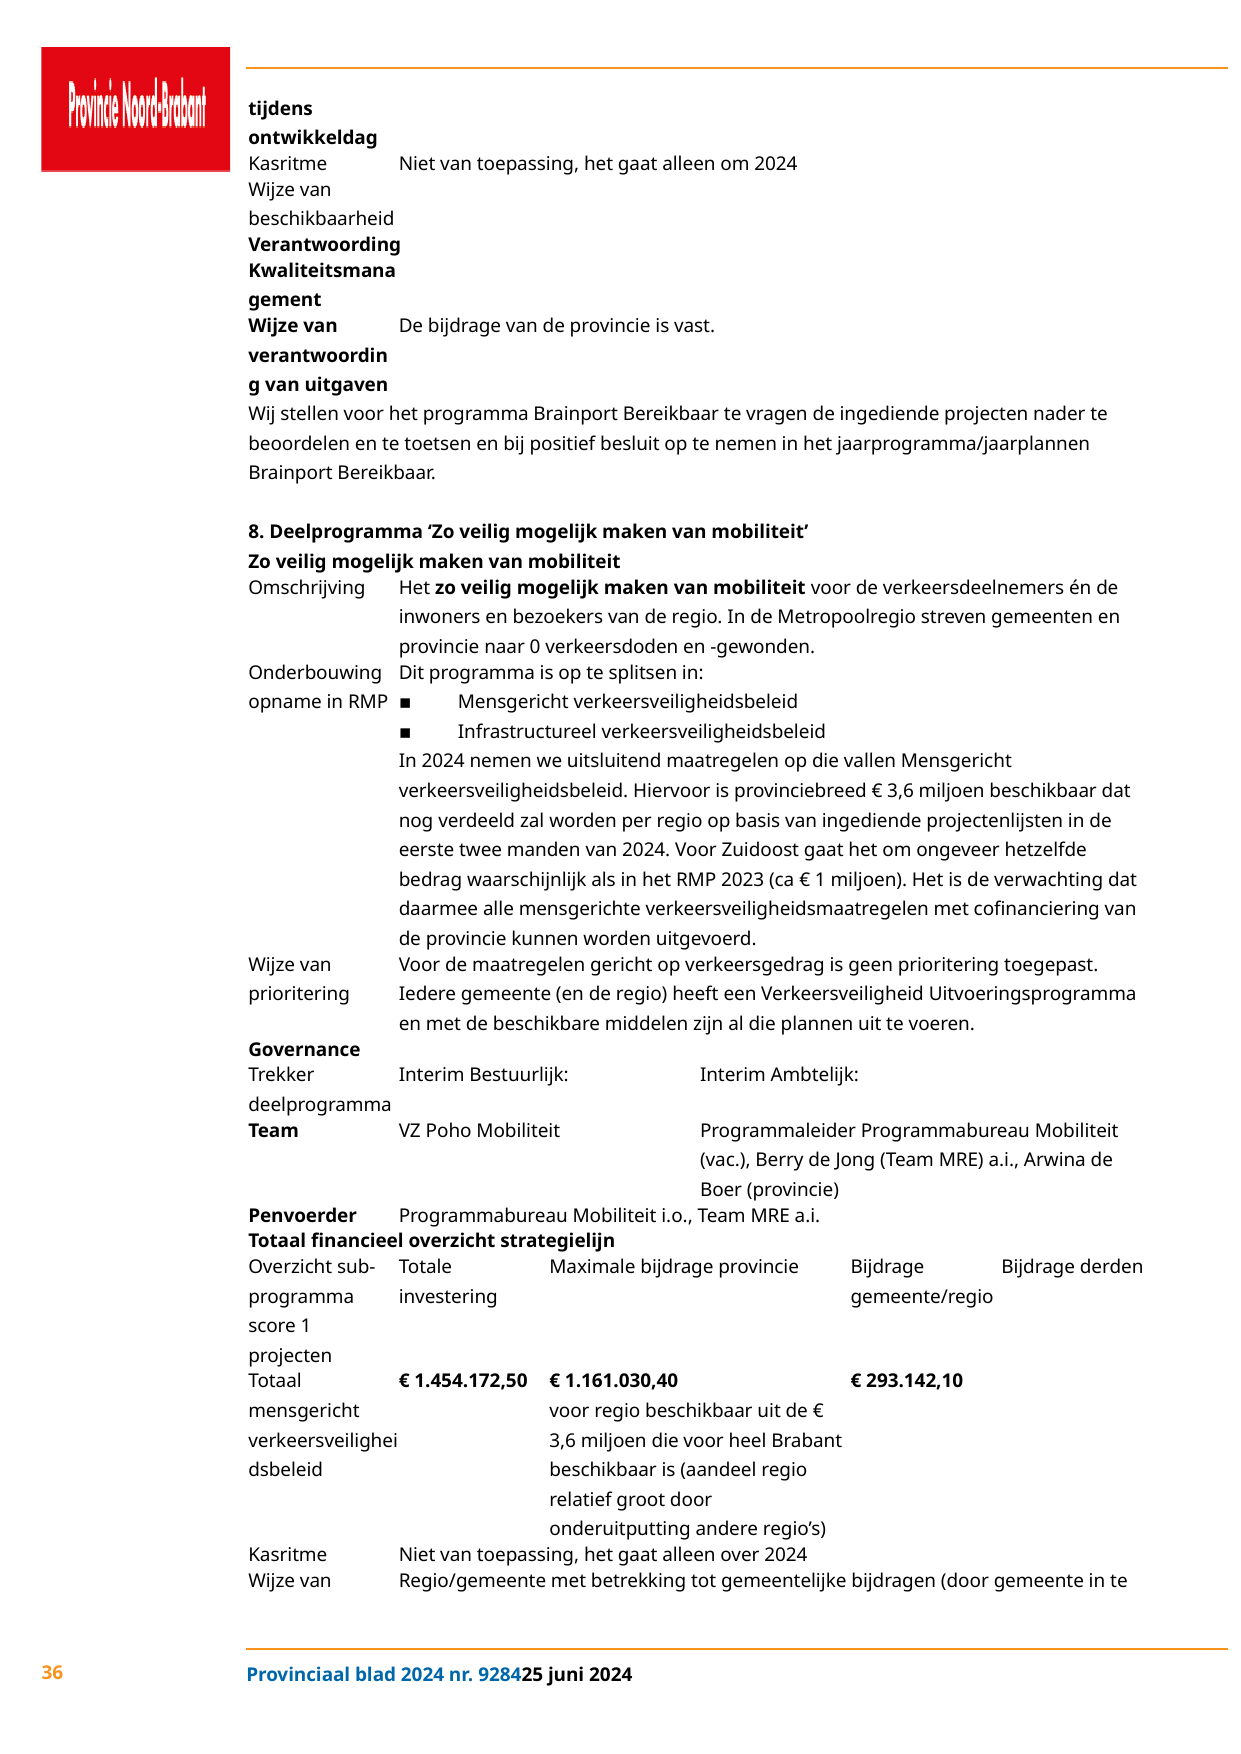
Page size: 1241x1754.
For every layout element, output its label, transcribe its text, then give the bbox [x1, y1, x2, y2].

table_cell Wijze van verantwoording van uitgaven [248, 312, 398, 397]
table_cell [1001, 95, 1152, 150]
table_cell Penvoerder [248, 1202, 398, 1227]
table_cell Bijdrage gemeente/regio [850, 1253, 1001, 1368]
table_cell € 1.161.030,40 voor regio beschikbaar uit de € 3,6 miljoen die voor heel Brabant beschikbaar is (aandeel regio relatief groot door onderuitputting andere regio’s) [549, 1368, 850, 1541]
table_header Zo veilig mogelijk maken van mobiliteit [248, 548, 1152, 574]
table_cell Wijze van [248, 1567, 398, 1593]
table_cell Onderbouwing opname in RMP [248, 659, 398, 951]
table_cell Wijze van prioritering [248, 951, 398, 1036]
table_cell Niet van toepassing, het gaat alleen over 2024 [399, 1541, 1152, 1567]
table_cell Voor de maatregelen gericht op verkeersgedrag is geen prioritering toegepast. Iedere gemeente (en de regio) heeft een Verkeersveiligheid Uitvoeringsprogramma en met de beschikbare middelen zijn al die plannen uit te voeren. [399, 951, 1152, 1036]
table_cell Totale investering [399, 1253, 549, 1368]
table_cell Interim Ambtelijk: [700, 1062, 1152, 1117]
table_cell [1001, 1368, 1152, 1541]
picture [41, 47, 231, 172]
table_cell Regio/gemeente met betrekking tot gemeentelijke bijdragen (door gemeente in te [399, 1567, 1152, 1593]
table_cell Team [248, 1117, 398, 1202]
table_cell € 293.142,10 [850, 1368, 1001, 1541]
table_cell Bijdrage derden [1001, 1253, 1152, 1368]
table_cell Wijze van beschikbaarheid [248, 176, 398, 231]
table_cell Omschrijving [248, 574, 398, 659]
table_cell [850, 95, 1001, 150]
table_cell [399, 176, 1152, 231]
table_cell Trekker deelprogramma [248, 1062, 398, 1117]
table_cell Maximale bijdrage provincie [549, 1253, 850, 1368]
table_cell Verantwoording [248, 231, 1152, 257]
table_cell Kasritme [248, 1541, 398, 1567]
table_cell Interim Bestuurlijk: [399, 1062, 700, 1117]
text Wij stellen voor het programma Brainport Bereikbaar te vragen de ingediende projecten nader te beoordelen en te toetsen en bij positief besluit op te nemen in het jaarprogramma/jaarplannen Brainport Bereikbaar. [248, 400, 1152, 485]
table_cell Governance [248, 1036, 1152, 1062]
table_cell Totaal mensgericht verkeersveiligheidsbeleid [248, 1368, 398, 1541]
table_cell [399, 257, 1152, 312]
table_cell Dit programma is op te splitsen in: Mensgericht verkeersveiligheidsbeleid Infrastructureel verkeersveiligheidsbeleid In 2024 nemen we uitsluitend maatregelen op die vallen Mensgericht verkeersveiligheidsbeleid. Hiervoor is provinciebreed € 3,6 miljoen beschikbaar dat nog verdeeld zal worden per regio op basis van ingediende projectenlijsten in de eerste twee manden van 2024. Voor Zuidoost gaat het om ongeveer hetzelfde bedrag waarschijnlijk als in het RMP 2023 (ca € 1 miljoen). Het is de verwachting dat daarmee alle mensgerichte verkeersveiligheidsmaatregelen met cofinanciering van de provincie kunnen worden uitgevoerd. [399, 659, 1152, 951]
text 8. Deelprogramma ‘Zo veilig mogelijk maken van mobiliteit’ [248, 519, 1152, 544]
table_cell [549, 95, 850, 150]
table_cell tijdens ontwikkeldag [248, 95, 398, 150]
table_cell Totaal financieel overzicht strategielijn [248, 1228, 1152, 1253]
table_cell Kwaliteitsmanagement [248, 257, 398, 312]
table_cell Kasritme [248, 150, 398, 176]
table_cell Overzicht sub-programma score 1 projecten [248, 1253, 398, 1368]
table_cell Het zo veilig mogelijk maken van mobiliteit voor de verkeersdeelnemers én de inwoners en bezoekers van de regio. In de Metropoolregio streven gemeenten en provincie naar 0 verkeersdoden en -gewonden. [399, 574, 1152, 659]
table_cell [399, 95, 549, 150]
table_cell De bijdrage van de provincie is vast. [399, 312, 1152, 397]
table_cell Programmaleider Programmabureau Mobiliteit (vac.), Berry de Jong (Team MRE) a.i., Arwina de Boer (provincie) [700, 1117, 1152, 1202]
table_cell € 1.454.172,50 [399, 1368, 549, 1541]
table_cell VZ Poho Mobiliteit [399, 1117, 700, 1202]
table_cell Niet van toepassing, het gaat alleen om 2024 [399, 150, 1152, 176]
table_cell Programmabureau Mobiliteit i.o., Team MRE a.i. [399, 1202, 1152, 1227]
